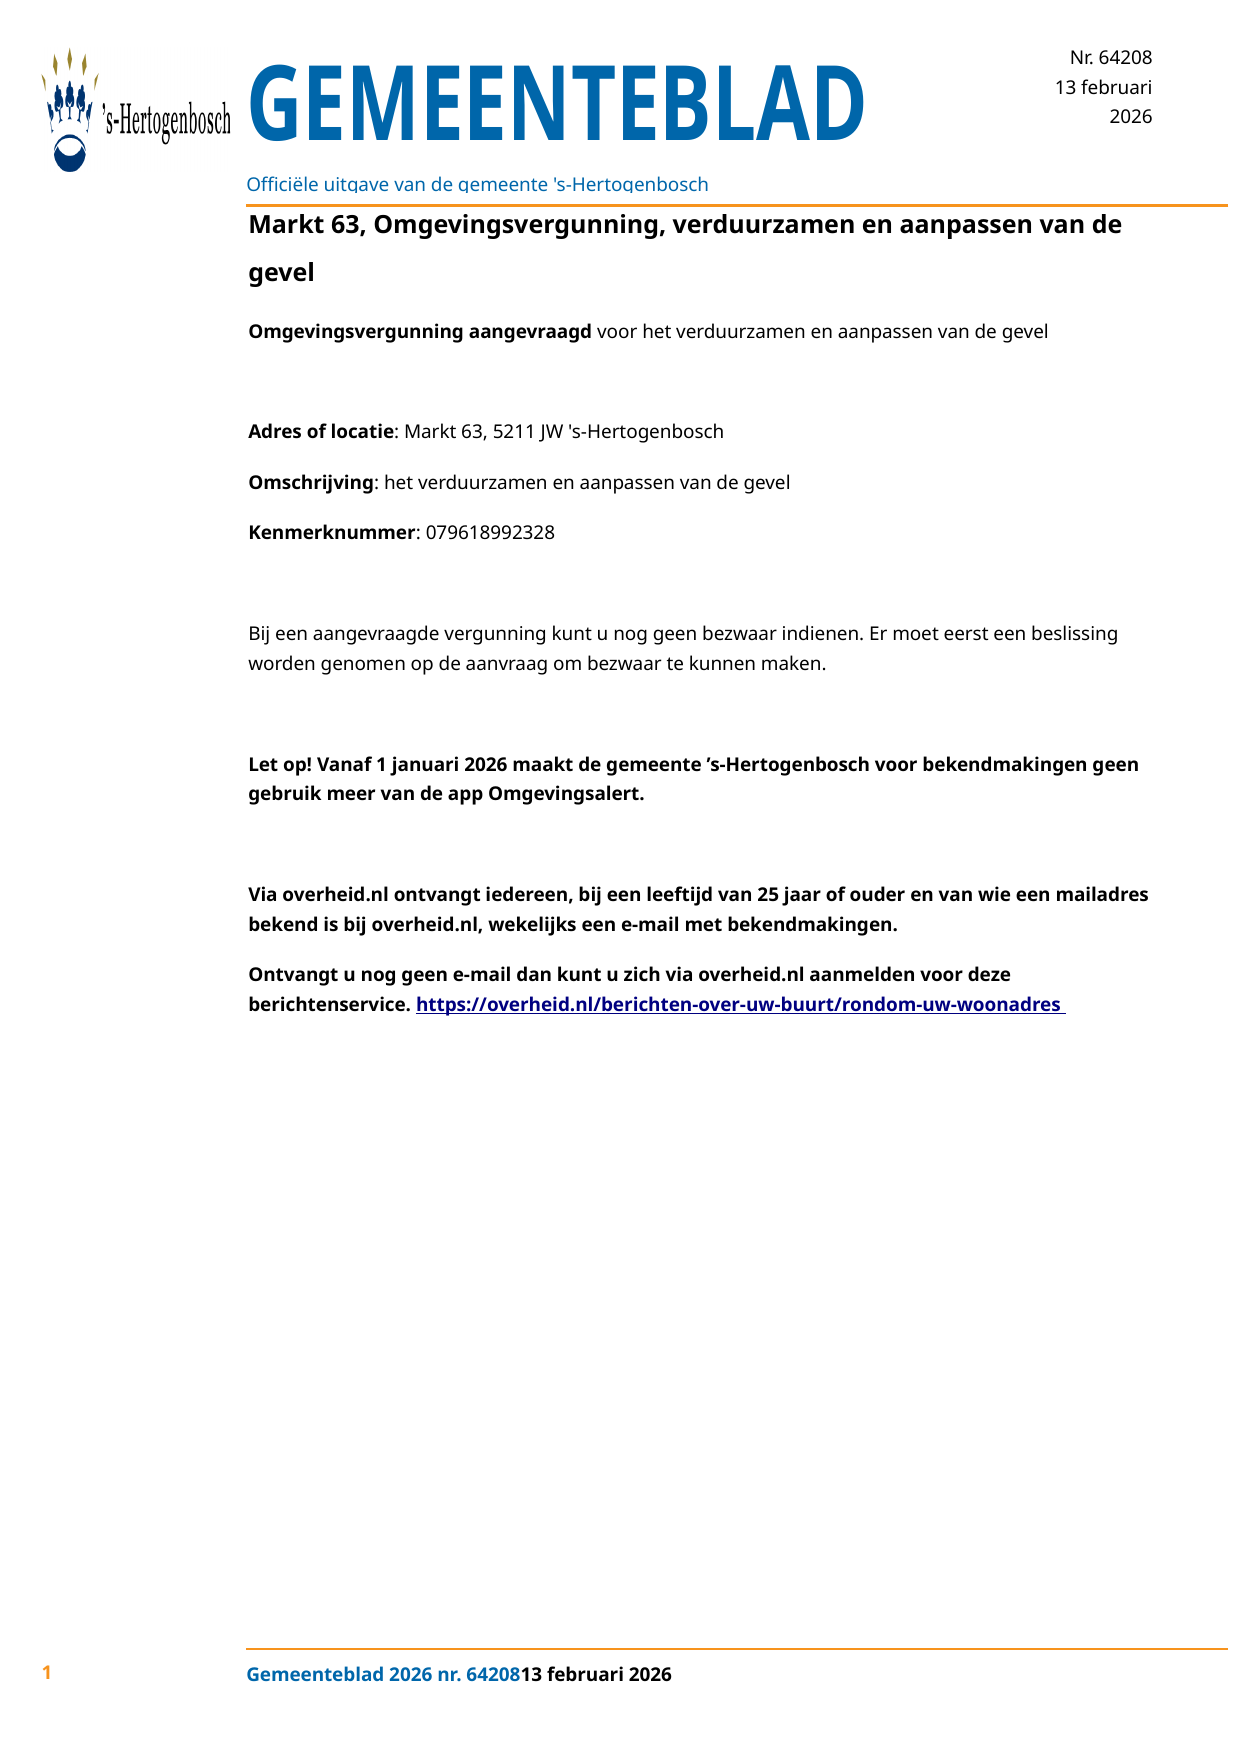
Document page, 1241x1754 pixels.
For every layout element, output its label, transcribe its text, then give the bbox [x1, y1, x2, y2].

text Omschrijving: het verduurzamen en aanpassen van de gevel [248, 469, 1152, 495]
text Markt 63, Omgevingsvergunning, verduurzamen en aanpassen van de gevel [248, 207, 1152, 288]
picture [41, 47, 231, 172]
text Omgevingsvergunning aangevraagd voor het verduurzamen en aanpassen van de gevel [248, 318, 1152, 344]
text Let op! Vanaf 1 januari 2026 maakt de gemeente ’s-Hertogenbosch voor bekendmakingen geen gebruik meer van de app Omgevingsalert. [248, 751, 1152, 806]
text Via overheid.nl ontvangt iedereen, bij een leeftijd van 25 jaar of ouder en van wie een mailadres bekend is bij overheid.nl, wekelijks een e-mail met bekendmakingen. [248, 881, 1152, 937]
text Kenmerknummer: 079618992328 [248, 519, 1152, 545]
text Bij een aangevraagde vergunning kunt u nog geen bezwaar indienen. Er moet eerst een beslissing worden genomen op de aanvraag om bezwaar te kunnen maken. [248, 620, 1152, 676]
text Ontvangt u nog geen e-mail dan kunt u zich via overheid.nl aanmelden voor deze berichtenservice. https://overheid.nl/berichten-over-uw-buurt/rondom-uw-woonadres [248, 961, 1152, 1017]
text Adres of locatie: Markt 63, 5211 JW 's-Hertogenbosch [248, 419, 1152, 444]
